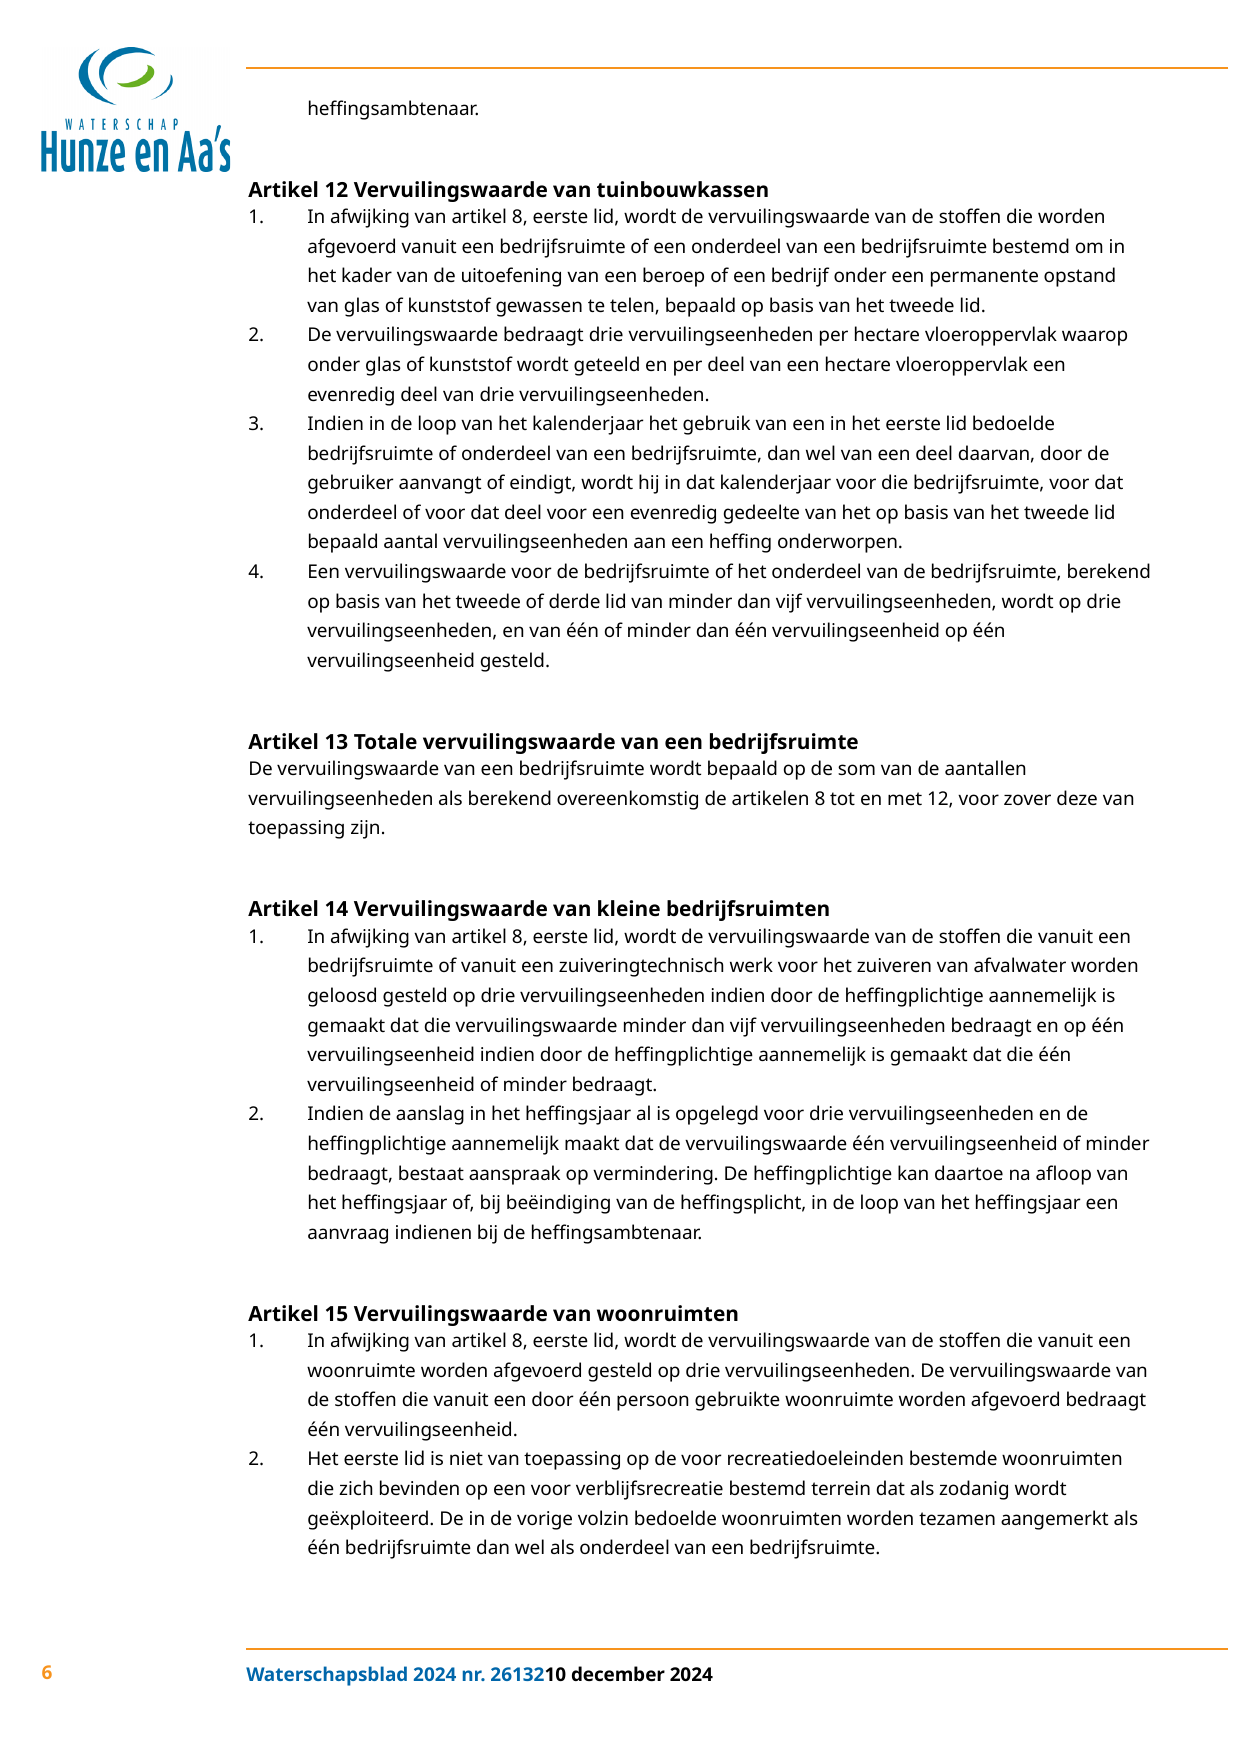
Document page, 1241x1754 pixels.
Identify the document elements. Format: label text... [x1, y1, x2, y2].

picture [47, 154, 51, 172]
picture [183, 163, 191, 172]
picture [226, 145, 231, 156]
picture [41, 47, 231, 172]
list Indien in de loop van het kalenderjaar het gebruik van een in het eerste lid bedoelde bedrijfsruimte of onderdeel van een bedrijfsruimte, dan wel van een deel daarvan, door de gebruiker aanvangt of eindigt, wordt hij in dat kalenderjaar voor die bedrijfsruimte, voor dat onderdeel of voor dat deel voor een evenredig gedeelte van het op basis van het tweede lid bepaald aantal vervuilingseenheden aan een heffing onderworpen. [248, 410, 1152, 554]
text Artikel 12 Vervuilingswaarde van tuinbouwkassen [248, 175, 1152, 203]
list Het eerste lid is niet van toepassing op de voor recreatiedoeleinden bestemde woonruimten die zich bevinden op een voor verblijfsrecreatie bestemd terrein dat als zodanig wordt geëxploiteerd. De in de vorige volzin bedoelde woonruimten worden tezamen aangemerkt als één bedrijfsruimte dan wel als onderdeel van een bedrijfsruimte. [248, 1446, 1152, 1560]
text Artikel 13 Totale vervuilingswaarde van een bedrijfsruimte [248, 727, 1152, 755]
text De vervuilingswaarde van een bedrijfsruimte wordt bepaald op de som van de aantallen vervuilingseenheden als berekend overeenkomstig de artikelen 8 tot en met 12, voor zover deze van toepassing zijn. [248, 755, 1152, 840]
list Een vervuilingswaarde voor de bedrijfsruimte of het onderdeel van de bedrijfsruimte, berekend op basis van het tweede of derde lid van minder dan vijf vervuilingseenheden, wordt op drie vervuilingseenheden, en van één of minder dan één vervuilingseenheid op één vervuilingseenheid gesteld. [248, 558, 1152, 673]
text Artikel 15 Vervuilingswaarde van woonruimten [248, 1299, 1152, 1327]
list heffingsambtenaar. [248, 95, 1152, 121]
list In afwijking van artikel 8, eerste lid, wordt de vervuilingswaarde van de stoffen die vanuit een bedrijfsruimte of vanuit een zuiveringtechnisch werk voor het zuiveren van afvalwater worden geloosd gesteld op drie vervuilingseenheden indien door de heffingplichtige aannemelijk is gemaakt dat die vervuilingswaarde minder dan vijf vervuilingseenheden bedraagt en op één vervuilingseenheid indien door de heffingplichtige aannemelijk is gemaakt dat die één vervuilingseenheid of minder bedraagt. [248, 923, 1152, 1097]
text Artikel 14 Vervuilingswaarde van kleine bedrijfsruimten [248, 894, 1152, 923]
list Indien de aanslag in het heffingsjaar al is opgelegd voor drie vervuilingseenheden en de heffingplichtige aannemelijk maakt dat de vervuilingswaarde één vervuilingseenheid of minder bedraagt, bestaat aanspraak op vermindering. De heffingplichtige kan daartoe na afloop van het heffingsjaar of, bij beëindiging van de heffingsplicht, in de loop van het heffingsjaar een aanvraag indienen bij de heffingsambtenaar. [248, 1101, 1152, 1244]
list In afwijking van artikel 8, eerste lid, wordt de vervuilingswaarde van de stoffen die worden afgevoerd vanuit een bedrijfsruimte of een onderdeel van een bedrijfsruimte bestemd om in het kader van de uitoefening van een beroep of een bedrijf onder een permanente opstand van glas of kunststof gewassen te telen, bepaald op basis van het tweede lid. [248, 203, 1152, 318]
list In afwijking van artikel 8, eerste lid, wordt de vervuilingswaarde van de stoffen die vanuit een woonruimte worden afgevoerd gesteld op drie vervuilingseenheden. De vervuilingswaarde van de stoffen die vanuit een door één persoon gebruikte woonruimte worden afgevoerd bedraagt één vervuilingseenheid. [248, 1327, 1152, 1442]
list De vervuilingswaarde bedraagt drie vervuilingseenheden per hectare vloeroppervlak waarop onder glas of kunststof wordt geteeld en per deel van een hectare vloeroppervlak een evenredig deel van drie vervuilingseenheden. [248, 322, 1152, 406]
